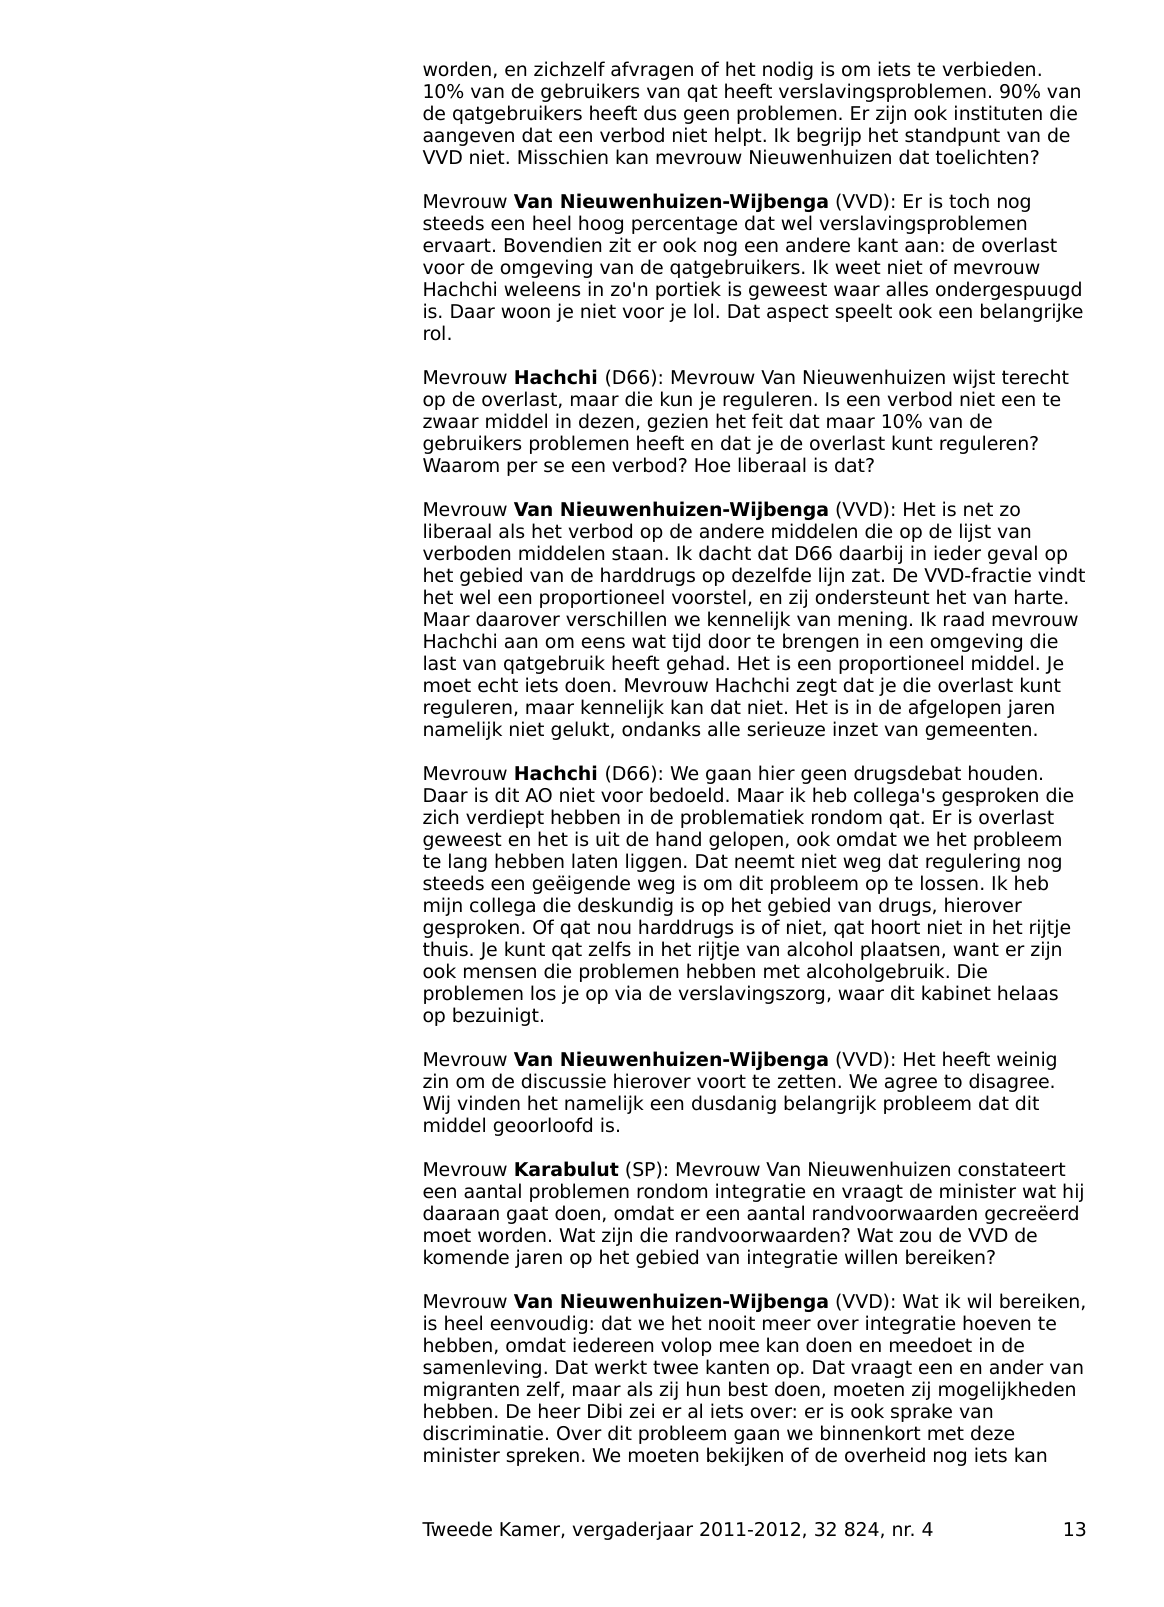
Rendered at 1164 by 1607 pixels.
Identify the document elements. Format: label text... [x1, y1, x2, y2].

text Mevrouw Hachchi (D66): Mevrouw Van Nieuwenhuizen wijst terecht op de overlast, maar die kun je reguleren. Is een verbod niet een te zwaar middel in dezen, gezien het feit dat maar 10% van de gebruikers problemen heeft en dat je de overlast kunt reguleren? Waarom per se een verbod? Hoe liberaal is dat? [422, 367, 1087, 477]
text Mevrouw Van Nieuwenhuizen-Wijbenga (VVD): Wat ik wil bereiken, is heel eenvoudig: dat we het nooit meer over integratie hoeven te hebben, omdat iedereen volop mee kan doen en meedoet in de samenleving. Dat werkt twee kanten op. Dat vraagt een en ander van migranten zelf, maar als zij hun best doen, moeten zij mogelijkheden hebben. De heer Dibi zei er al iets over: er is ook sprake van discriminatie. Over dit probleem gaan we binnenkort met deze minister spreken. We moeten bekijken of de overheid nog iets kan [422, 1291, 1087, 1467]
text Mevrouw Van Nieuwenhuizen-Wijbenga (VVD): Het heeft weinig zin om de discussie hierover voort te zetten. We agree to disagree. Wij vinden het namelijk een dusdanig belangrijk probleem dat dit middel geoorloofd is. [422, 1049, 1087, 1137]
text Mevrouw Hachchi (D66): We gaan hier geen drugsdebat houden. Daar is dit AO niet voor bedoeld. Maar ik heb collega's gesproken die zich verdiept hebben in de problematiek rondom qat. Er is overlast geweest en het is uit de hand gelopen, ook omdat we het probleem te lang hebben laten liggen. Dat neemt niet weg dat regulering nog steeds een geëigende weg is om dit probleem op te lossen. Ik heb mijn collega die deskundig is op het gebied van drugs, hierover gesproken. Of qat nou harddrugs is of niet, qat hoort niet in het rijtje thuis. Je kunt qat zelfs in het rijtje van alcohol plaatsen, want er zijn ook mensen die problemen hebben met alcoholgebruik. Die problemen los je op via de verslavingszorg, waar dit kabinet helaas op bezuinigt. [422, 763, 1087, 1027]
text Mevrouw Van Nieuwenhuizen-Wijbenga (VVD): Er is toch nog steeds een heel hoog percentage dat wel verslavingsproblemen ervaart. Bovendien zit er ook nog een andere kant aan: de overlast voor de omgeving van de qatgebruikers. Ik weet niet of mevrouw Hachchi weleens in zo'n portiek is geweest waar alles ondergespuugd is. Daar woon je niet voor je lol. Dat aspect speelt ook een belangrijke rol. [422, 191, 1087, 345]
text Mevrouw Karabulut (SP): Mevrouw Van Nieuwenhuizen constateert een aantal problemen rondom integratie en vraagt de minister wat hij daaraan gaat doen, omdat er een aantal randvoorwaarden gecreëerd moet worden. Wat zijn die randvoorwaarden? Wat zou de VVD de komende jaren op het gebied van integratie willen bereiken? [422, 1159, 1087, 1269]
text worden, en zichzelf afvragen of het nodig is om iets te verbieden. 10% van de gebruikers van qat heeft verslavingsproblemen. 90% van de qatgebruikers heeft dus geen problemen. Er zijn ook instituten die aangeven dat een verbod niet helpt. Ik begrijp het standpunt van de VVD niet. Misschien kan mevrouw Nieuwenhuizen dat toelichten? [422, 59, 1087, 169]
text Mevrouw Van Nieuwenhuizen-Wijbenga (VVD): Het is net zo liberaal als het verbod op de andere middelen die op de lijst van verboden middelen staan. Ik dacht dat D66 daarbij in ieder geval op het gebied van de harddrugs op dezelfde lijn zat. De VVD-fractie vindt het wel een proportioneel voorstel, en zij ondersteunt het van harte. Maar daarover verschillen we kennelijk van mening. Ik raad mevrouw Hachchi aan om eens wat tijd door te brengen in een omgeving die last van qatgebruik heeft gehad. Het is een proportioneel middel. Je moet echt iets doen. Mevrouw Hachchi zegt dat je die overlast kunt reguleren, maar kennelijk kan dat niet. Het is in de afgelopen jaren namelijk niet gelukt, ondanks alle serieuze inzet van gemeenten. [422, 499, 1087, 741]
